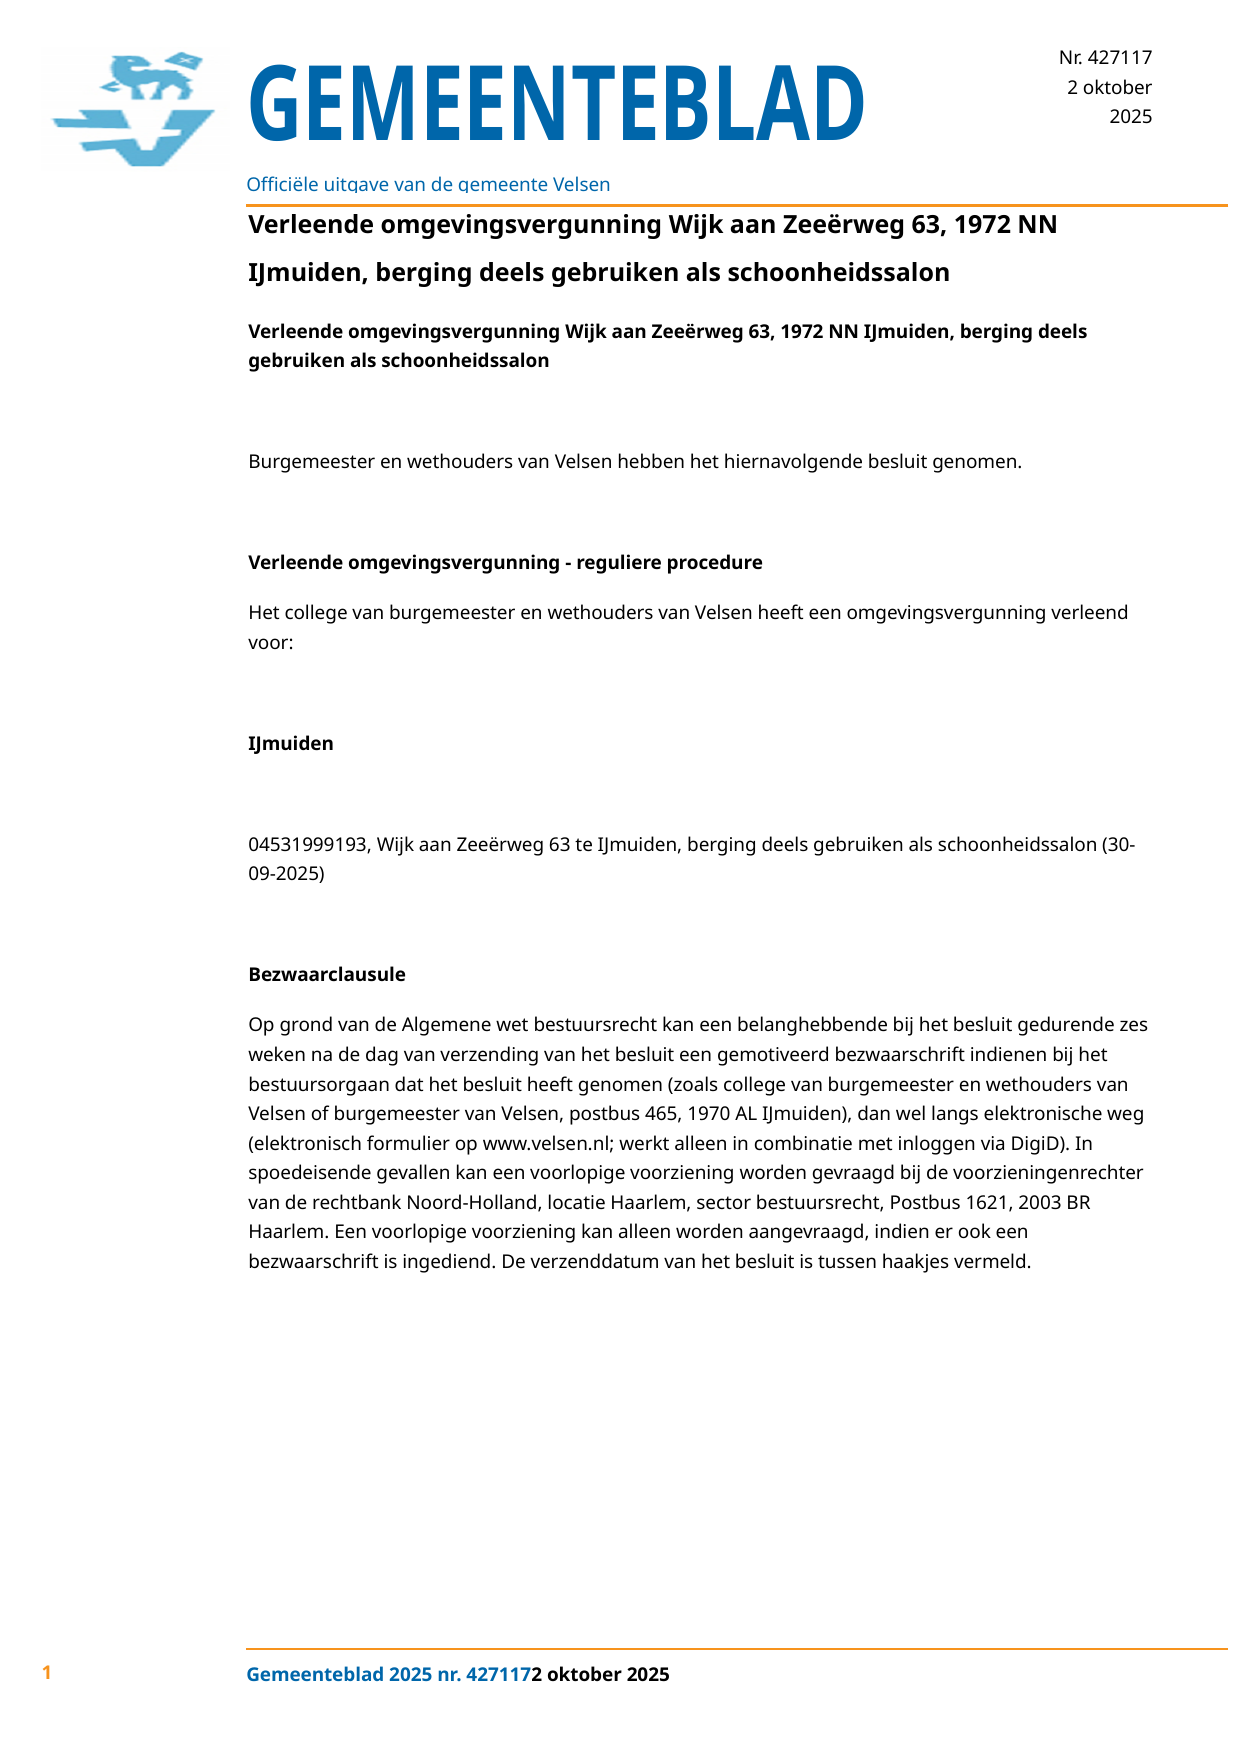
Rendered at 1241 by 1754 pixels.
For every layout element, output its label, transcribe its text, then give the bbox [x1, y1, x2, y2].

text Verleende omgevingsvergunning - reguliere procedure [248, 549, 1152, 575]
text Op grond van de Algemene wet bestuursrecht kan een belanghebbende bij het besluit gedurende zes weken na de dag van verzending van het besluit een gemotiveerd bezwaarschrift indienen bij het bestuursorgaan dat het besluit heeft genomen (zoals college van burgemeester en wethouders van Velsen of burgemeester van Velsen, postbus 465, 1970 AL IJmuiden), dan wel langs elektronische weg (elektronisch formulier op www.velsen.nl; werkt alleen in combinatie met inloggen via DigiD). In spoedeisende gevallen kan een voorlopige voorziening worden gevraagd bij de voorzieningenrechter van de rechtbank Noord-Holland, locatie Haarlem, sector bestuursrecht, Postbus 1621, 2003 BR Haarlem. Een voorlopige voorziening kan alleen worden aangevraagd, indien er ook een bezwaarschrift is ingediend. De verzenddatum van het besluit is tussen haakjes vermeld. [248, 1012, 1152, 1274]
text 04531999193, Wijk aan Zeeërweg 63 te IJmuiden, berging deels gebruiken als schoonheidssalon (30-09-2025) [248, 831, 1152, 886]
text IJmuiden [248, 730, 1152, 756]
text Verleende omgevingsvergunning Wijk aan Zeeërweg 63, 1972 NN IJmuiden, berging deels gebruiken als schoonheidssalon [248, 207, 1152, 288]
picture [41, 47, 231, 172]
text Het college van burgemeester en wethouders van Velsen heeft een omgevingsvergunning verleend voor: [248, 599, 1152, 655]
text Burgemeester en wethouders van Velsen hebben het hiernavolgende besluit genomen. [248, 448, 1152, 474]
text Bezwaarclausule [248, 961, 1152, 987]
text Verleende omgevingsvergunning Wijk aan Zeeërweg 63, 1972 NN IJmuiden, berging deels gebruiken als schoonheidssalon [248, 318, 1152, 373]
